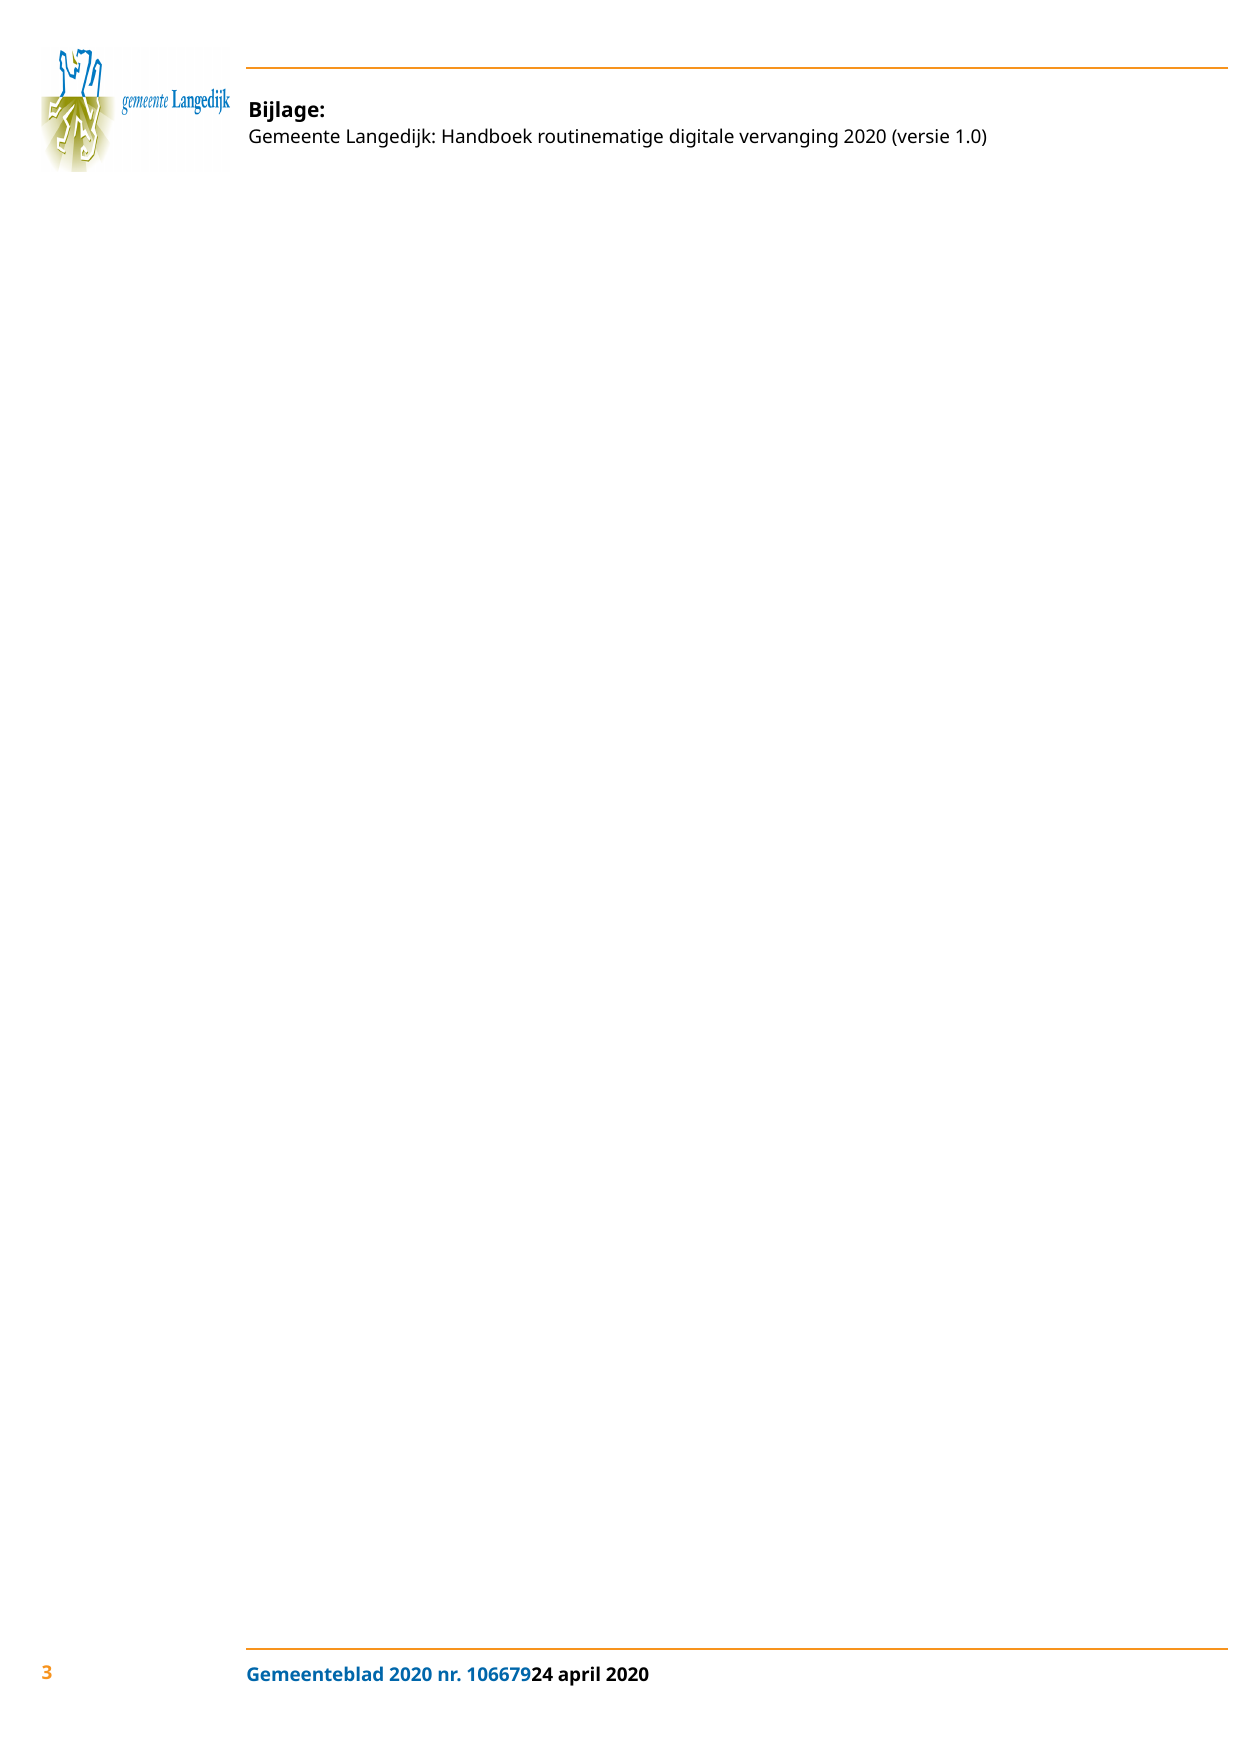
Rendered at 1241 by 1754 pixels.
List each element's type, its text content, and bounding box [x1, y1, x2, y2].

picture [41, 47, 231, 172]
text Gemeente Langedijk: Handboek routinematige digitale vervanging 2020 (versie 1.0) [248, 123, 1152, 149]
text Bijlage: [248, 95, 1152, 123]
